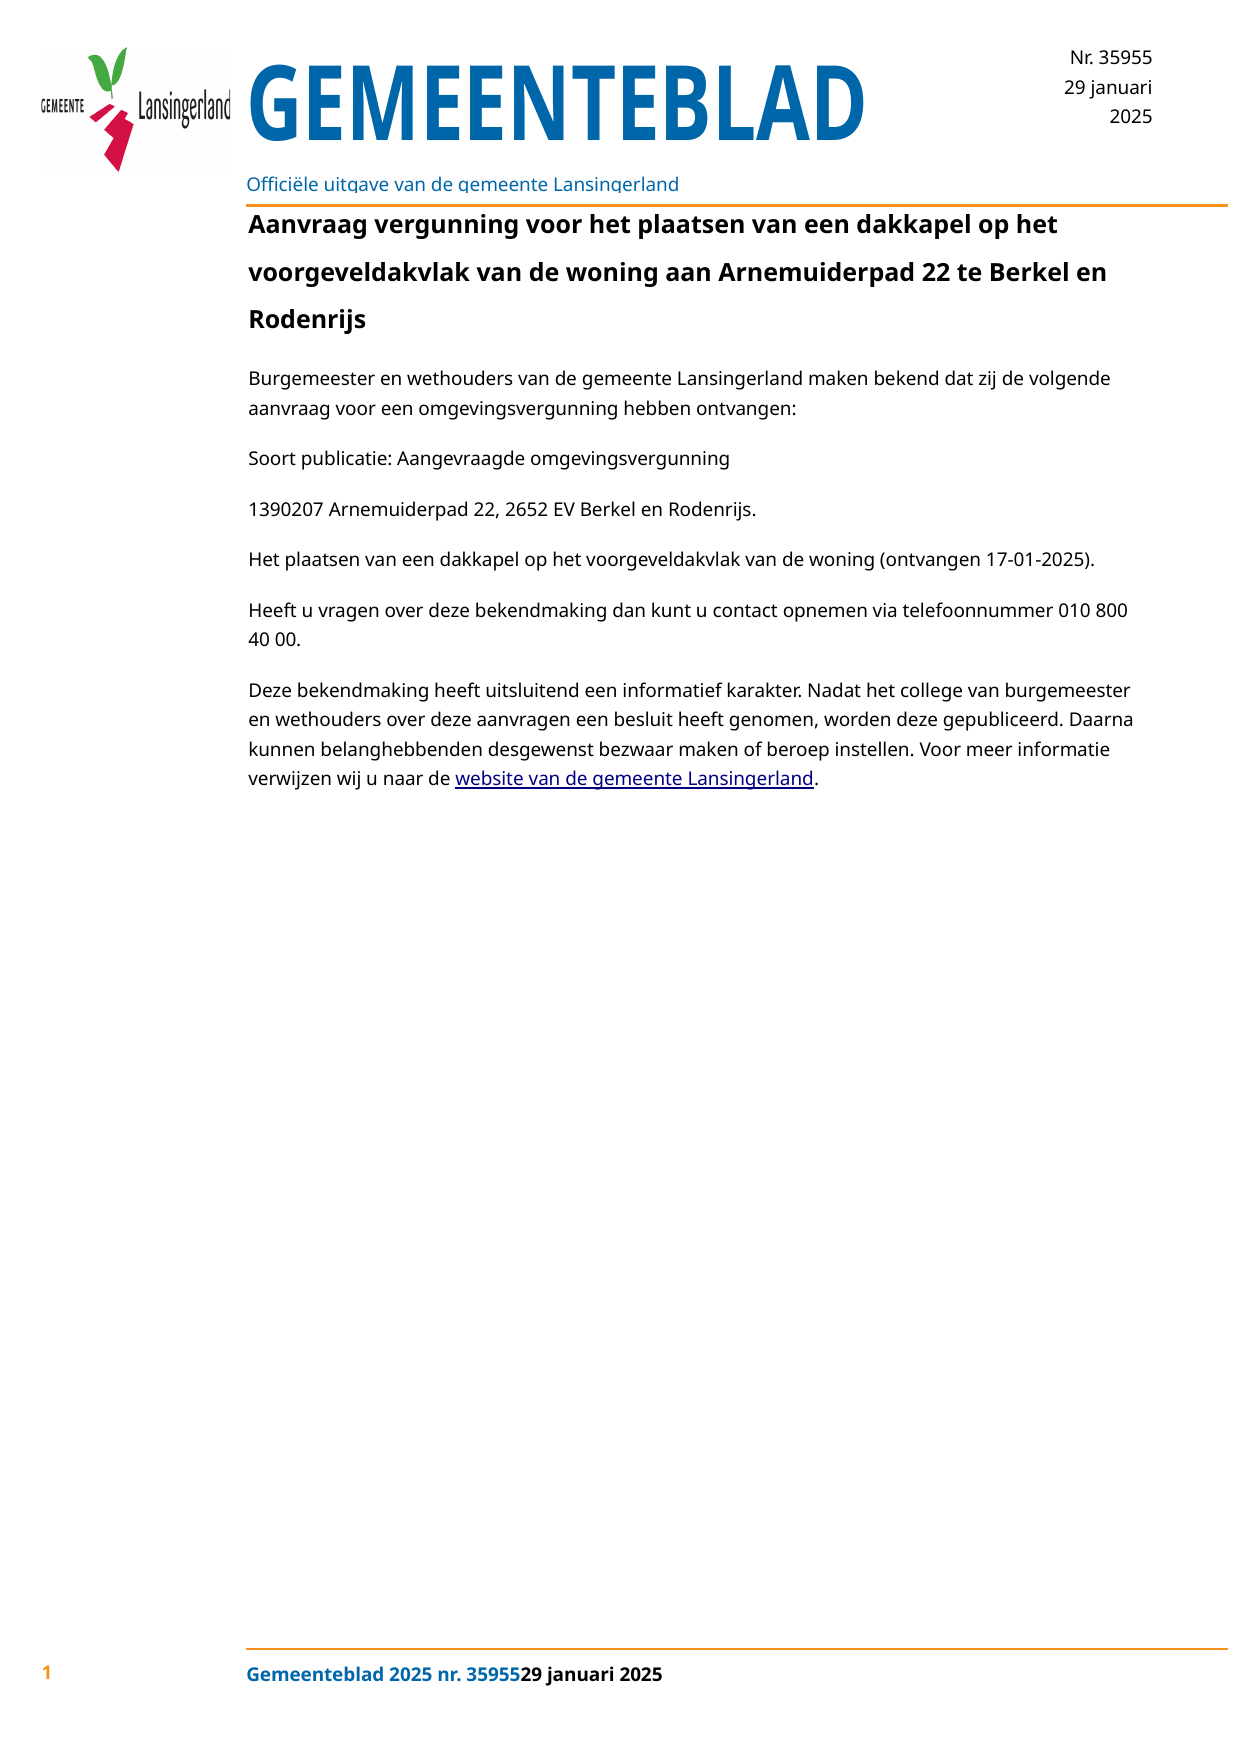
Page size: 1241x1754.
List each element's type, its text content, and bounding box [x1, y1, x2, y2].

text Aanvraag vergunning voor het plaatsen van een dakkapel op het voorgeveldakvlak van de woning aan Arnemuiderpad 22 te Berkel en Rodenrijs [248, 207, 1152, 336]
text 1390207 Arnemuiderpad 22, 2652 EV Berkel en Rodenrijs. [248, 496, 1152, 522]
picture [41, 47, 231, 172]
text Soort publicatie: Aangevraagde omgevingsvergunning [248, 446, 1152, 471]
text Het plaatsen van een dakkapel op het voorgeveldakvlak van de woning (ontvangen 17-01-2025). [248, 546, 1152, 572]
text Heeft u vragen over deze bekendmaking dan kunt u contact opnemen via telefoonnummer 010 800 40 00. [248, 597, 1152, 652]
text Burgemeester en wethouders van de gemeente Lansingerland maken bekend dat zij de volgende aanvraag voor een omgevingsvergunning hebben ontvangen: [248, 366, 1152, 421]
text Deze bekendmaking heeft uitsluitend een informatief karakter. Nadat het college van burgemeester en wethouders over deze aanvragen een besluit heeft genomen, worden deze gepubliceerd. Daarna kunnen belanghebbenden desgewenst bezwaar maken of beroep instellen. Voor meer informatie verwijzen wij u naar de website van de gemeente Lansingerland. [248, 677, 1152, 791]
